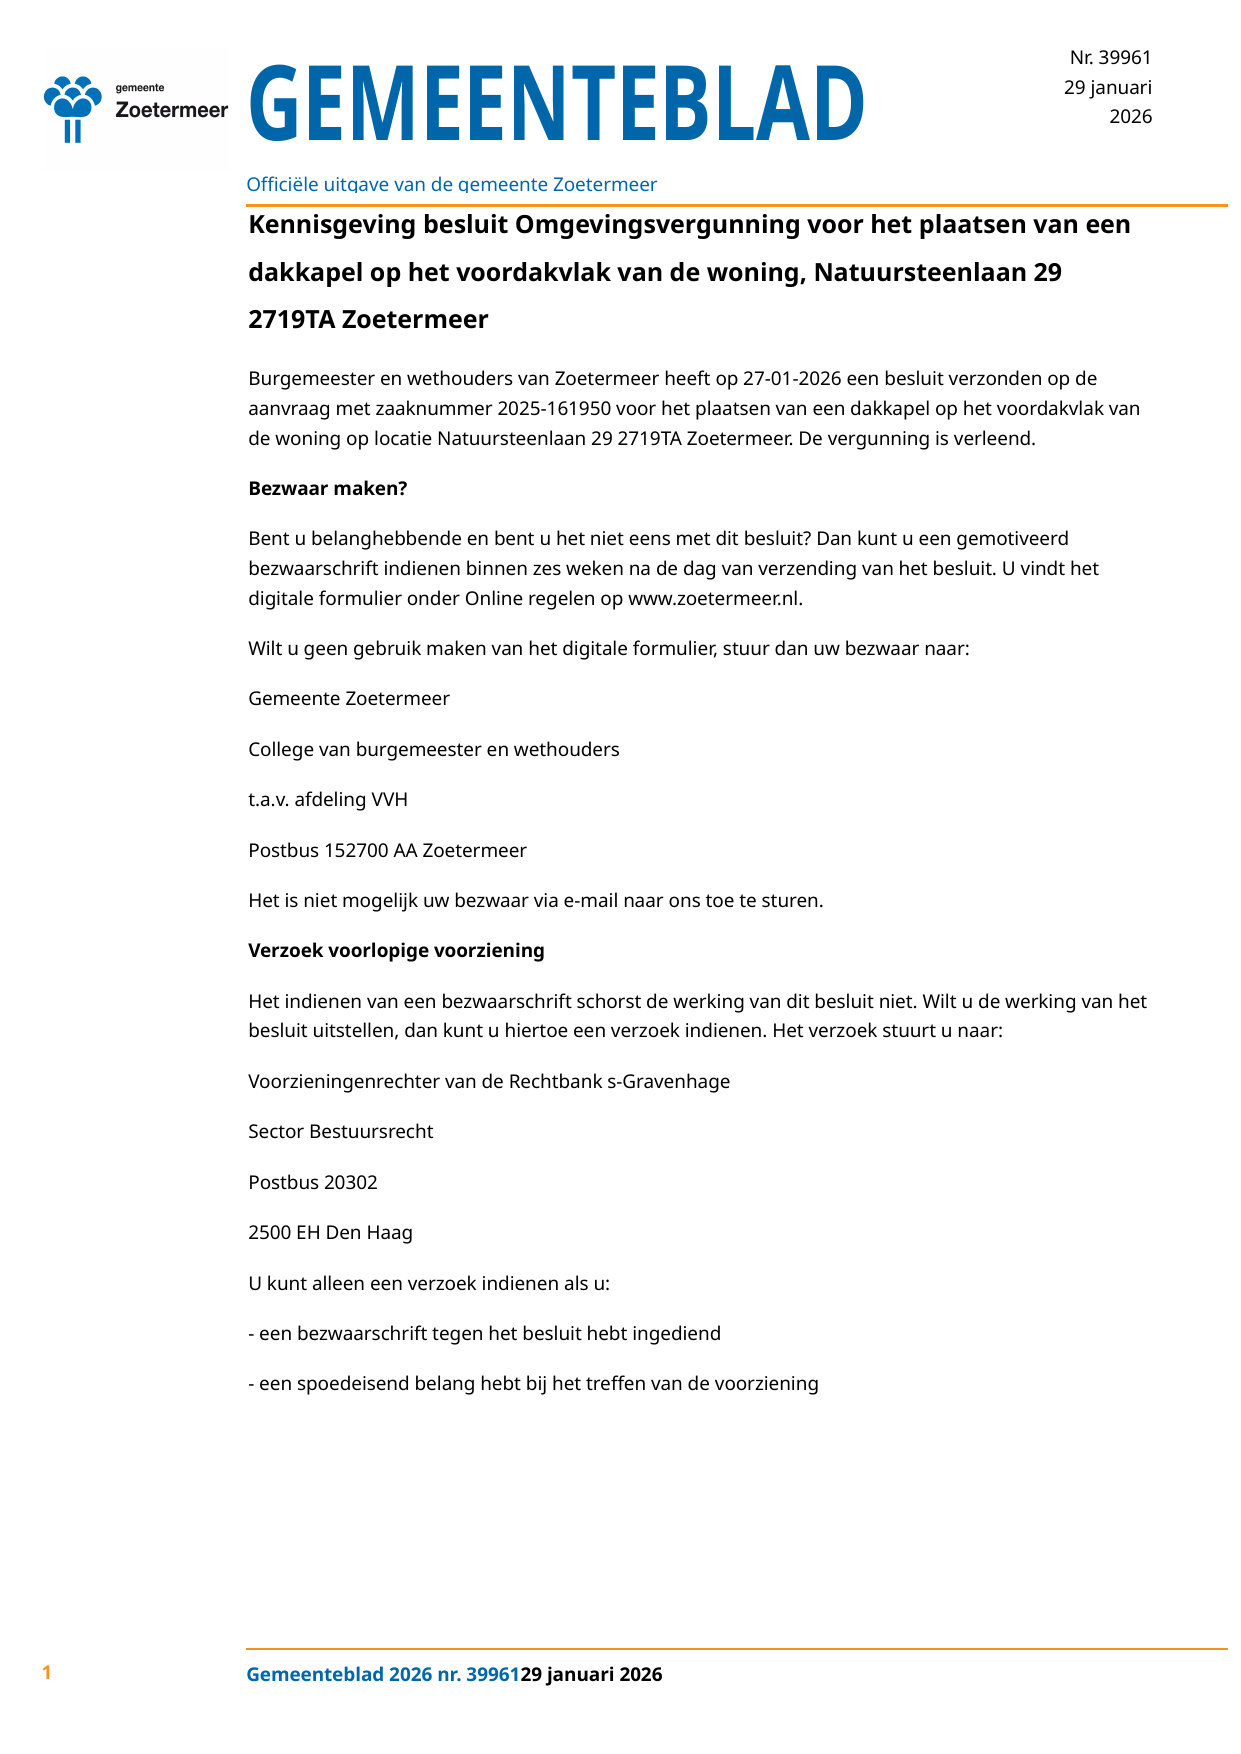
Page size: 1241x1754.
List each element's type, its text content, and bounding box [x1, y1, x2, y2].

text 2500 EH Den Haag [248, 1219, 1152, 1245]
text Het is niet mogelijk uw bezwaar via e-mail naar ons toe te sturen. [248, 887, 1152, 913]
text Sector Bestuursrecht [248, 1118, 1152, 1144]
text Kennisgeving besluit Omgevingsvergunning voor het plaatsen van een dakkapel op het voordakvlak van de woning, Natuursteenlaan 29 2719TA Zoetermeer [248, 207, 1152, 336]
text Bent u belanghebbende en bent u het niet eens met dit besluit? Dan kunt u een gemotiveerd bezwaarschrift indienen binnen zes weken na de dag van verzending van het besluit. U vindt het digitale formulier onder Online regelen op www.zoetermeer.nl. [248, 526, 1152, 610]
text Postbus 20302 [248, 1169, 1152, 1194]
text - een bezwaarschrift tegen het besluit hebt ingediend [248, 1320, 1152, 1346]
text Burgemeester en wethouders van Zoetermeer heeft op 27-01-2026 een besluit verzonden op de aanvraag met zaaknummer 2025-161950 voor het plaatsen van een dakkapel op het voordakvlak van de woning op locatie Natuursteenlaan 29 2719TA Zoetermeer. De vergunning is verleend. [248, 366, 1152, 450]
text U kunt alleen een verzoek indienen als u: [248, 1270, 1152, 1295]
text Gemeente Zoetermeer [248, 686, 1152, 711]
text - een spoedeisend belang hebt bij het treffen van de voorziening [248, 1371, 1152, 1396]
text t.a.v. afdeling VVH [248, 786, 1152, 812]
text Het indienen van een bezwaarschrift schorst de werking van dit besluit niet. Wilt u de werking van het besluit uitstellen, dan kunt u hiertoe een verzoek indienen. Het verzoek stuurt u naar: [248, 988, 1152, 1043]
text College van burgemeester en wethouders [248, 736, 1152, 762]
text Postbus 152700 AA Zoetermeer [248, 837, 1152, 862]
text Wilt u geen gebruik maken van het digitale formulier, stuur dan uw bezwaar naar: [248, 635, 1152, 661]
text Voorzieningenrechter van de Rechtbank s-Gravenhage [248, 1068, 1152, 1094]
text Bezwaar maken? [248, 475, 1152, 501]
text Verzoek voorlopige voorziening [248, 938, 1152, 963]
picture [41, 47, 231, 172]
